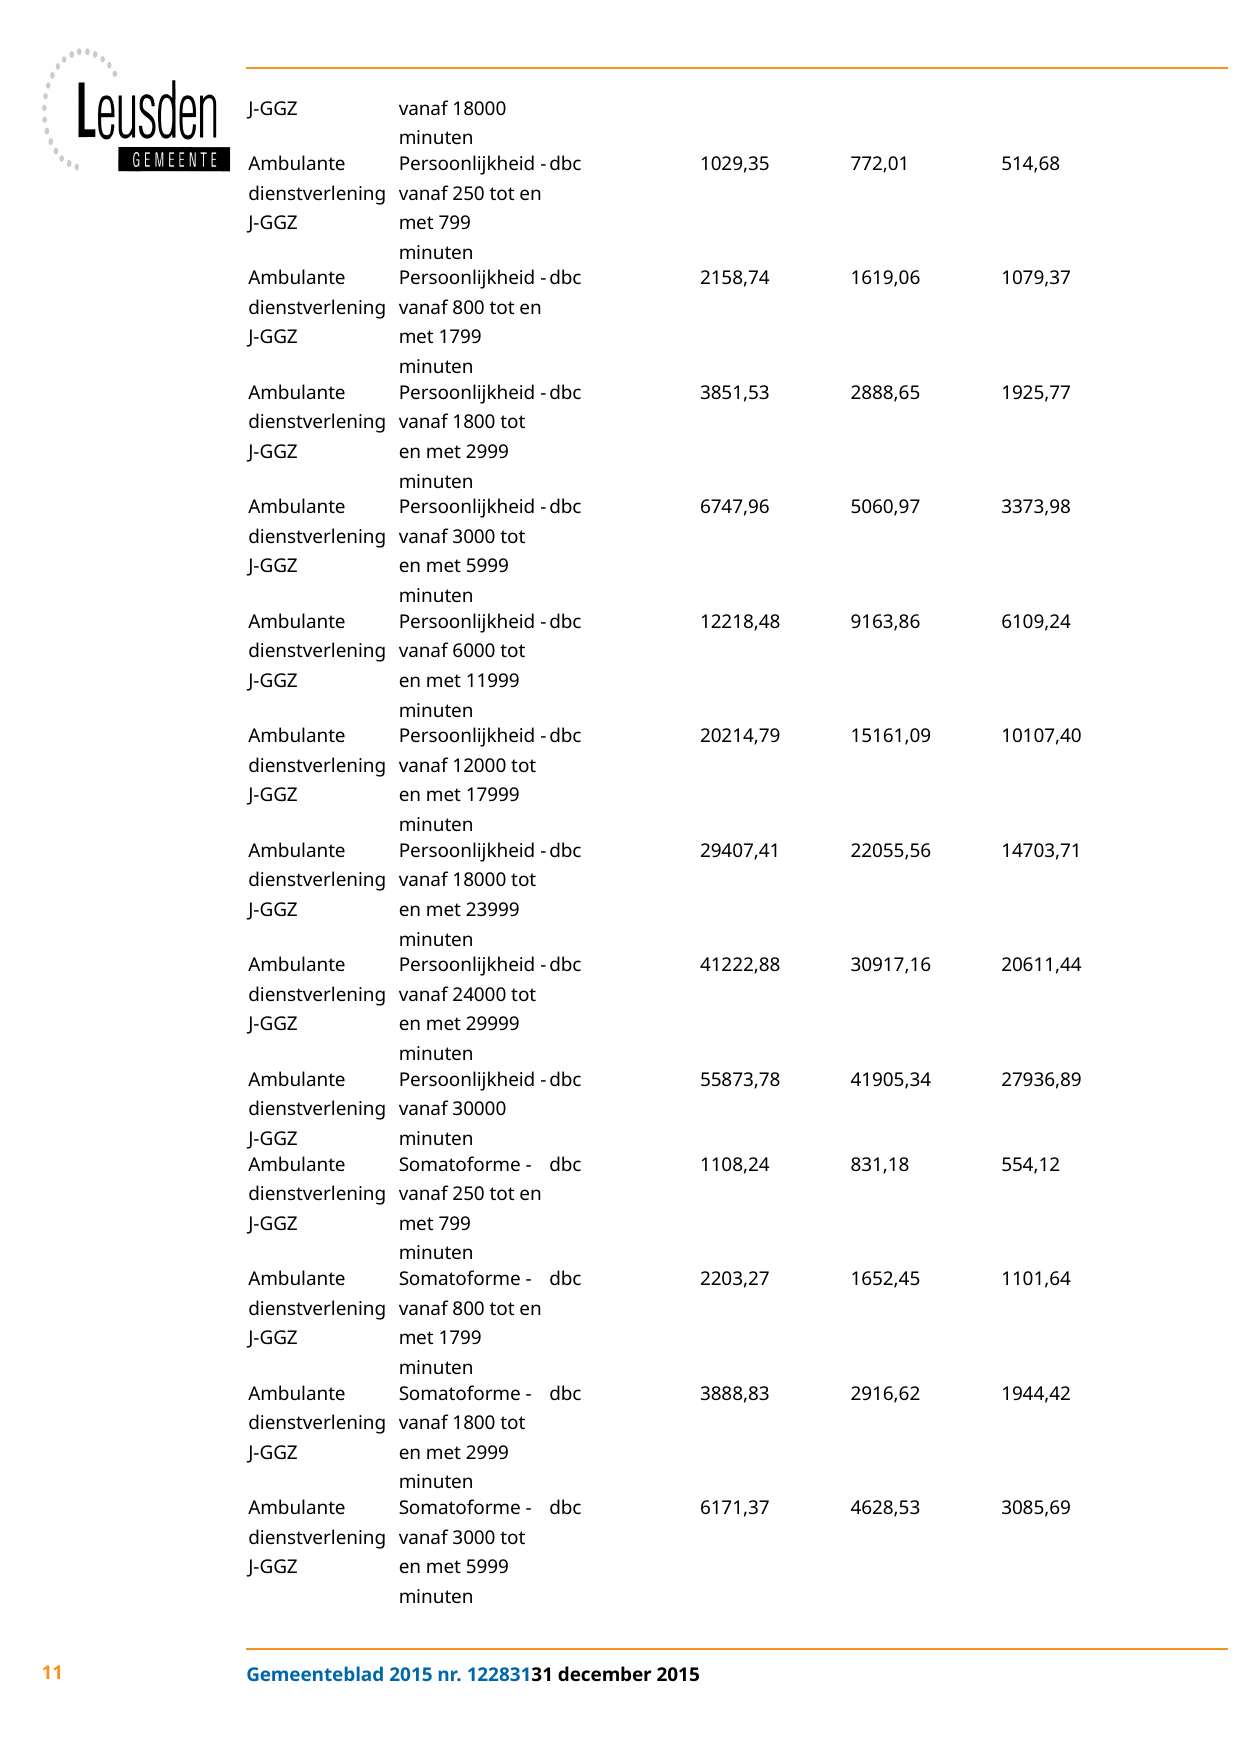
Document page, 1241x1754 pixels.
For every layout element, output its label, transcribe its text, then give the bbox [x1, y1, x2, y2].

table_cell 1944,42 [1001, 1380, 1152, 1494]
table_cell dbc [549, 837, 700, 951]
table_cell Persoonlijkheid - vanaf 3000 tot en met 5999 minuten [399, 494, 549, 608]
table_cell 15161,09 [850, 723, 1001, 837]
table_cell 12218,48 [700, 608, 850, 722]
table_cell dbc [549, 951, 700, 1066]
table_cell dbc [549, 379, 700, 493]
table_cell Ambulante dienstverlening J-GGZ [248, 1380, 398, 1494]
table_cell 1619,06 [850, 265, 1001, 379]
table_cell Ambulante dienstverlening J-GGZ [248, 837, 398, 951]
table_cell 9163,86 [850, 608, 1001, 722]
table_cell dbc [549, 608, 700, 722]
table_cell Persoonlijkheid - vanaf 24000 tot en met 29999 minuten [399, 951, 549, 1066]
table_cell 27936,89 [1001, 1066, 1152, 1151]
table_cell dbc [549, 1265, 700, 1380]
table_cell Persoonlijkheid - vanaf 6000 tot en met 11999 minuten [399, 608, 549, 722]
table_cell Ambulante dienstverlening J-GGZ [248, 1265, 398, 1380]
table_cell 1108,24 [700, 1151, 850, 1265]
table_cell 55873,78 [700, 1066, 850, 1151]
table_cell 29407,41 [700, 837, 850, 951]
table_cell 3851,53 [700, 379, 850, 493]
table_cell Ambulante dienstverlening J-GGZ [248, 265, 398, 379]
table_cell Ambulante dienstverlening J-GGZ [248, 1494, 398, 1609]
table_cell Ambulante dienstverlening J-GGZ [248, 723, 398, 837]
table_cell [700, 95, 850, 150]
table_cell Persoonlijkheid - vanaf 30000 minuten [399, 1066, 549, 1151]
table_cell 41905,34 [850, 1066, 1001, 1151]
table_cell Persoonlijkheid - vanaf 18000 tot en met 23999 minuten [399, 837, 549, 951]
table_cell Persoonlijkheid - vanaf 800 tot en met 1799 minuten [399, 265, 549, 379]
table_cell Somatoforme - vanaf 250 tot en met 799 minuten [399, 1151, 549, 1265]
table_cell J-GGZ [248, 95, 398, 150]
table_cell dbc [549, 1380, 700, 1494]
table_cell 4628,53 [850, 1494, 1001, 1609]
table_cell Ambulante dienstverlening J-GGZ [248, 951, 398, 1066]
picture [41, 47, 231, 172]
table_cell 20611,44 [1001, 951, 1152, 1066]
table_cell [1001, 95, 1152, 150]
table_cell 6171,37 [700, 1494, 850, 1609]
table_cell 1652,45 [850, 1265, 1001, 1380]
table_cell 30917,16 [850, 951, 1001, 1066]
table_cell 14703,71 [1001, 837, 1152, 951]
table_cell 1079,37 [1001, 265, 1152, 379]
table_cell Somatoforme - vanaf 800 tot en met 1799 minuten [399, 1265, 549, 1380]
table_cell 554,12 [1001, 1151, 1152, 1265]
table_cell 772,01 [850, 150, 1001, 264]
table_cell Ambulante dienstverlening J-GGZ [248, 494, 398, 608]
table_cell 6747,96 [700, 494, 850, 608]
table_cell 1101,64 [1001, 1265, 1152, 1380]
table_cell dbc [549, 265, 700, 379]
table_cell Somatoforme - vanaf 1800 tot en met 2999 minuten [399, 1380, 549, 1494]
table_cell [549, 95, 700, 150]
table_cell Persoonlijkheid - vanaf 1800 tot en met 2999 minuten [399, 379, 549, 493]
table_cell Persoonlijkheid - vanaf 250 tot en met 799 minuten [399, 150, 549, 264]
table_cell 1029,35 [700, 150, 850, 264]
table_cell 2158,74 [700, 265, 850, 379]
table_cell 3373,98 [1001, 494, 1152, 608]
table_cell 831,18 [850, 1151, 1001, 1265]
table_cell dbc [549, 723, 700, 837]
table_cell Ambulante dienstverlening J-GGZ [248, 1151, 398, 1265]
table_cell 514,68 [1001, 150, 1152, 264]
table_cell - vanaf 18000 minuten [399, 95, 549, 150]
table_cell 5060,97 [850, 494, 1001, 608]
table_cell [850, 95, 1001, 150]
table_cell Somatoforme - vanaf 3000 tot en met 5999 minuten [399, 1494, 549, 1609]
table_cell 3085,69 [1001, 1494, 1152, 1609]
table_cell 1925,77 [1001, 379, 1152, 493]
table_cell 2203,27 [700, 1265, 850, 1380]
table_cell dbc [549, 150, 700, 264]
table_cell 22055,56 [850, 837, 1001, 951]
table_cell 41222,88 [700, 951, 850, 1066]
table_cell Ambulante dienstverlening J-GGZ [248, 1066, 398, 1151]
table_cell dbc [549, 1151, 700, 1265]
table_cell dbc [549, 1066, 700, 1151]
table_cell 20214,79 [700, 723, 850, 837]
table_cell dbc [549, 494, 700, 608]
table_cell Ambulante dienstverlening J-GGZ [248, 150, 398, 264]
table_cell Persoonlijkheid - vanaf 12000 tot en met 17999 minuten [399, 723, 549, 837]
table_cell 3888,83 [700, 1380, 850, 1494]
table_cell 10107,40 [1001, 723, 1152, 837]
table_cell 2888,65 [850, 379, 1001, 493]
table_cell 2916,62 [850, 1380, 1001, 1494]
table_cell Ambulante dienstverlening J-GGZ [248, 608, 398, 722]
table_cell 6109,24 [1001, 608, 1152, 722]
table_cell dbc [549, 1494, 700, 1609]
table_cell Ambulante dienstverlening J-GGZ [248, 379, 398, 493]
